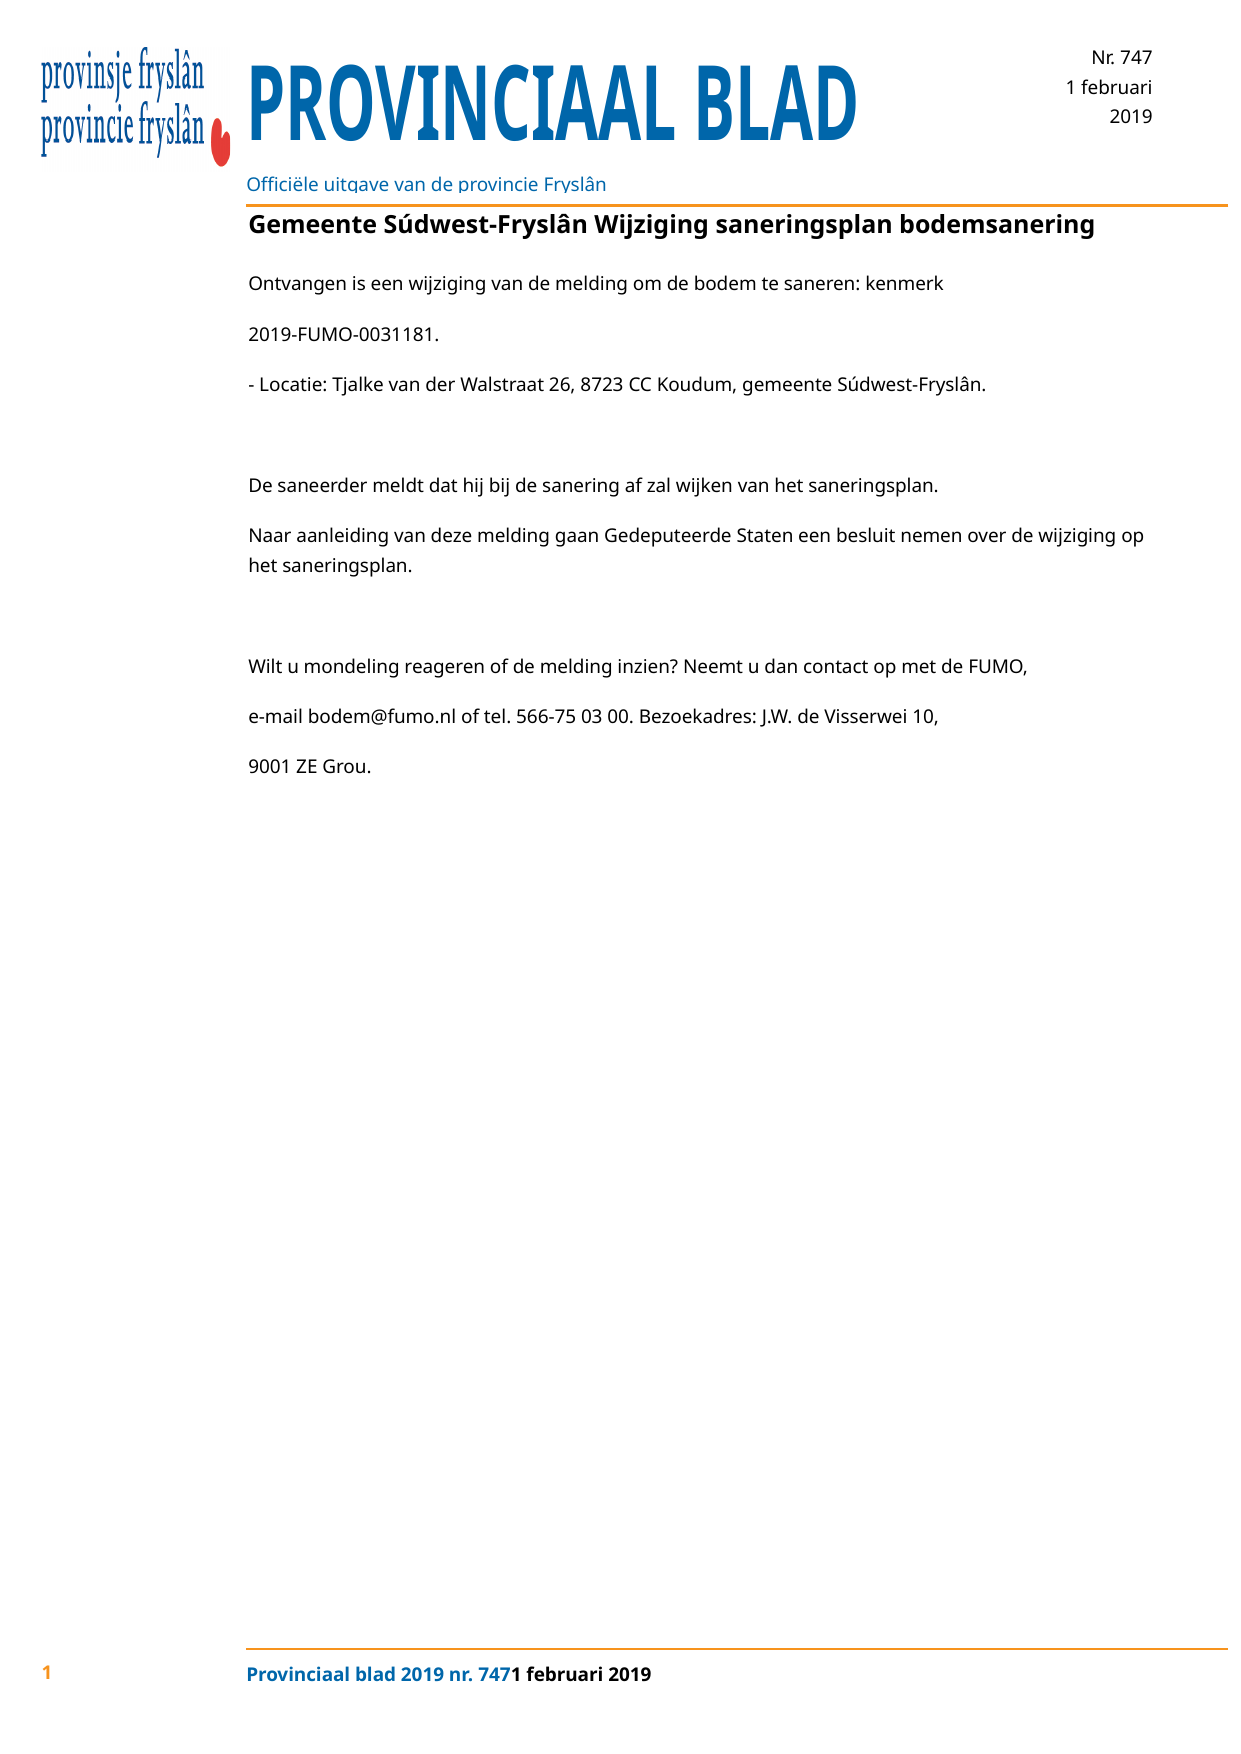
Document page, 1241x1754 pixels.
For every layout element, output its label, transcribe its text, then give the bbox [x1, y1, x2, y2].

text De saneerder meldt dat hij bij de sanering af zal wijken van het saneringsplan. [248, 472, 1152, 498]
text - Locatie: Tjalke van der Walstraat 26, 8723 CC Koudum, gemeente Súdwest-Fryslân. [248, 371, 1152, 397]
text Ontvangen is een wijziging van de melding om de bodem te saneren: kenmerk [248, 270, 1152, 296]
text 9001 ZE Grou. [248, 754, 1152, 779]
text Gemeente Súdwest-Fryslân Wijziging saneringsplan bodemsanering [248, 207, 1152, 241]
text e-mail bodem@fumo.nl of tel. 566-75 03 00. Bezoekadres: J.W. de Visserwei 10, [248, 703, 1152, 729]
picture [41, 47, 231, 172]
text 2019-FUMO-0031181. [248, 321, 1152, 346]
text Wilt u mondeling reageren of de melding inzien? Neemt u dan contact op met de FUMO, [248, 653, 1152, 678]
text Naar aanleiding van deze melding gaan Gedeputeerde Staten een besluit nemen over de wijziging op het saneringsplan. [248, 522, 1152, 578]
